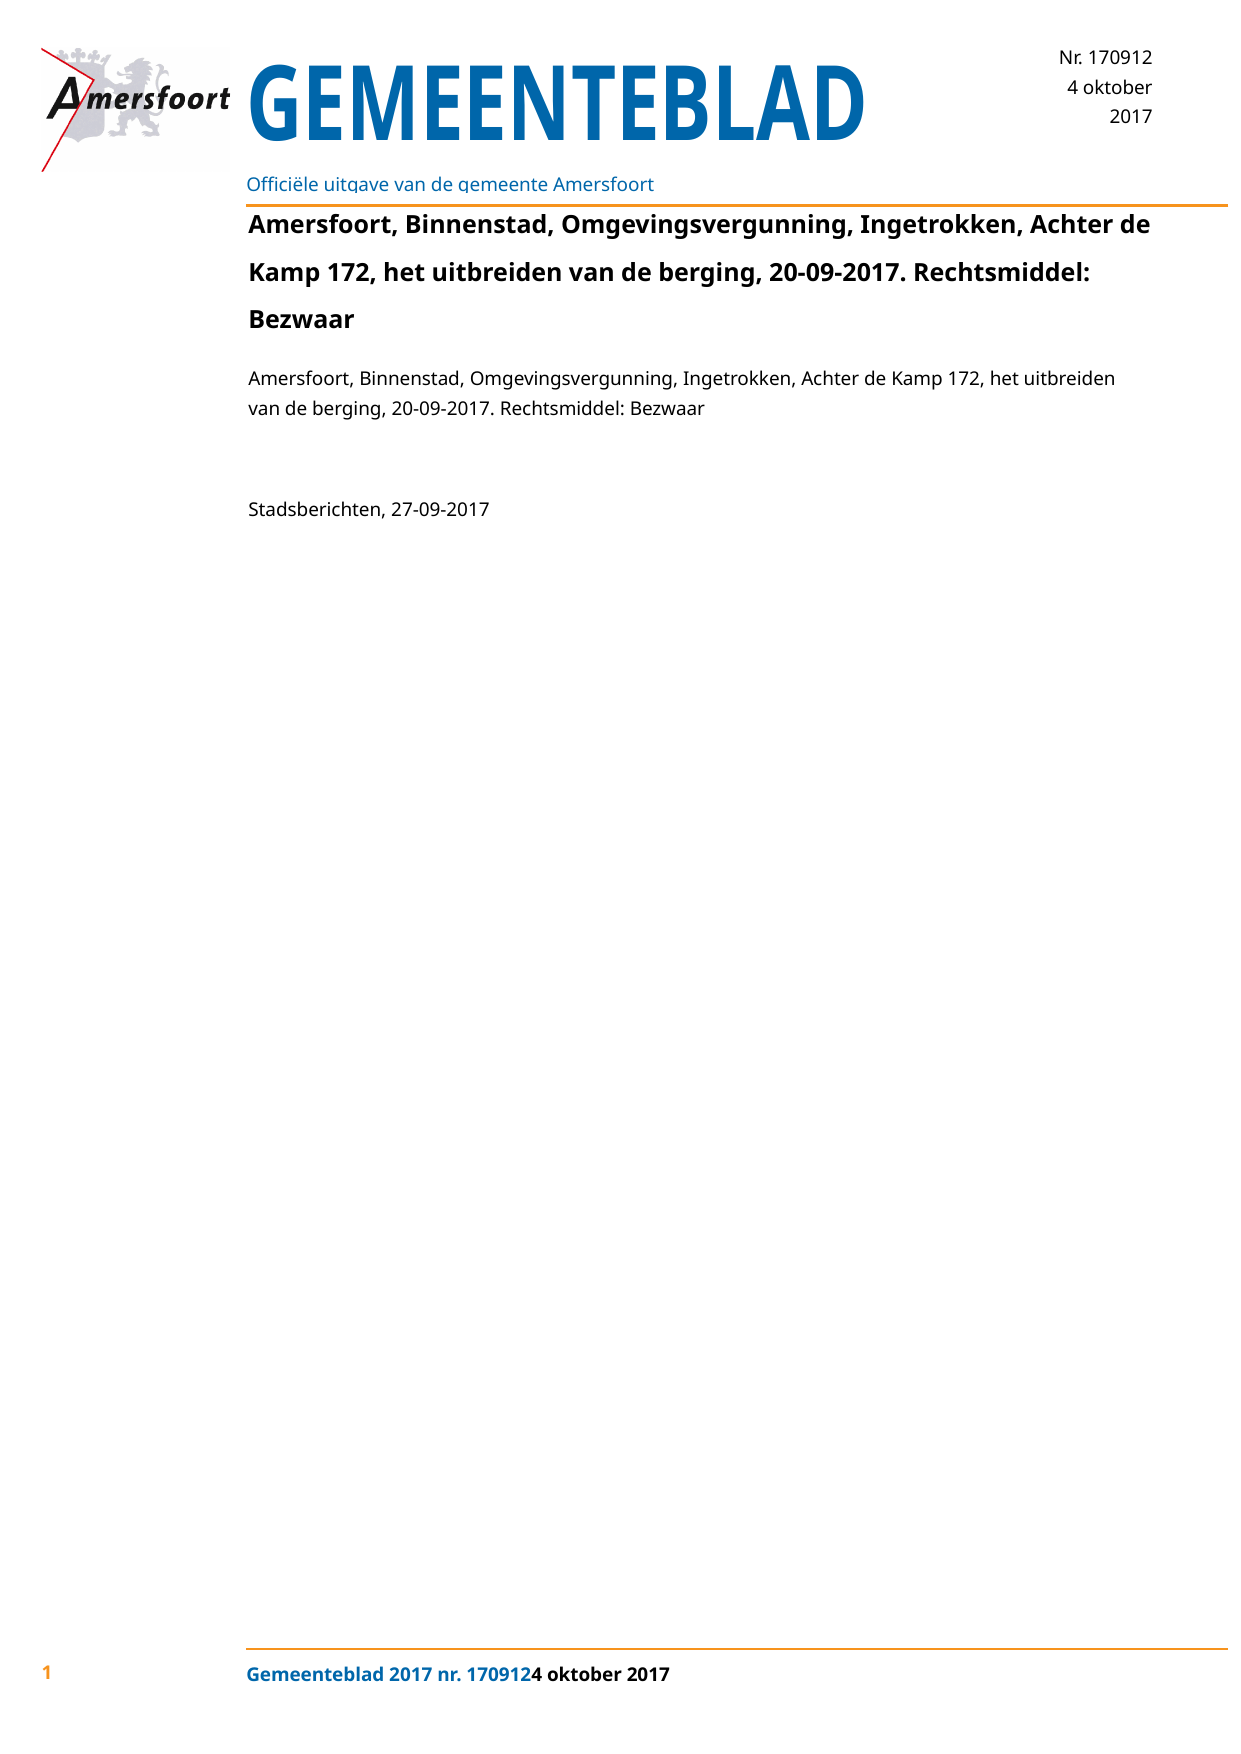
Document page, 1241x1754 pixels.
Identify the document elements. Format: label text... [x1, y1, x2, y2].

text Stadsberichten, 27-09-2017 [248, 496, 1152, 522]
text Amersfoort, Binnenstad, Omgevingsvergunning, Ingetrokken, Achter de Kamp 172, het uitbreiden van de berging, 20-09-2017. Rechtsmiddel: Bezwaar [248, 207, 1152, 336]
text Amersfoort, Binnenstad, Omgevingsvergunning, Ingetrokken, Achter de Kamp 172, het uitbreiden van de berging, 20-09-2017. Rechtsmiddel: Bezwaar [248, 366, 1152, 421]
picture [41, 47, 231, 172]
